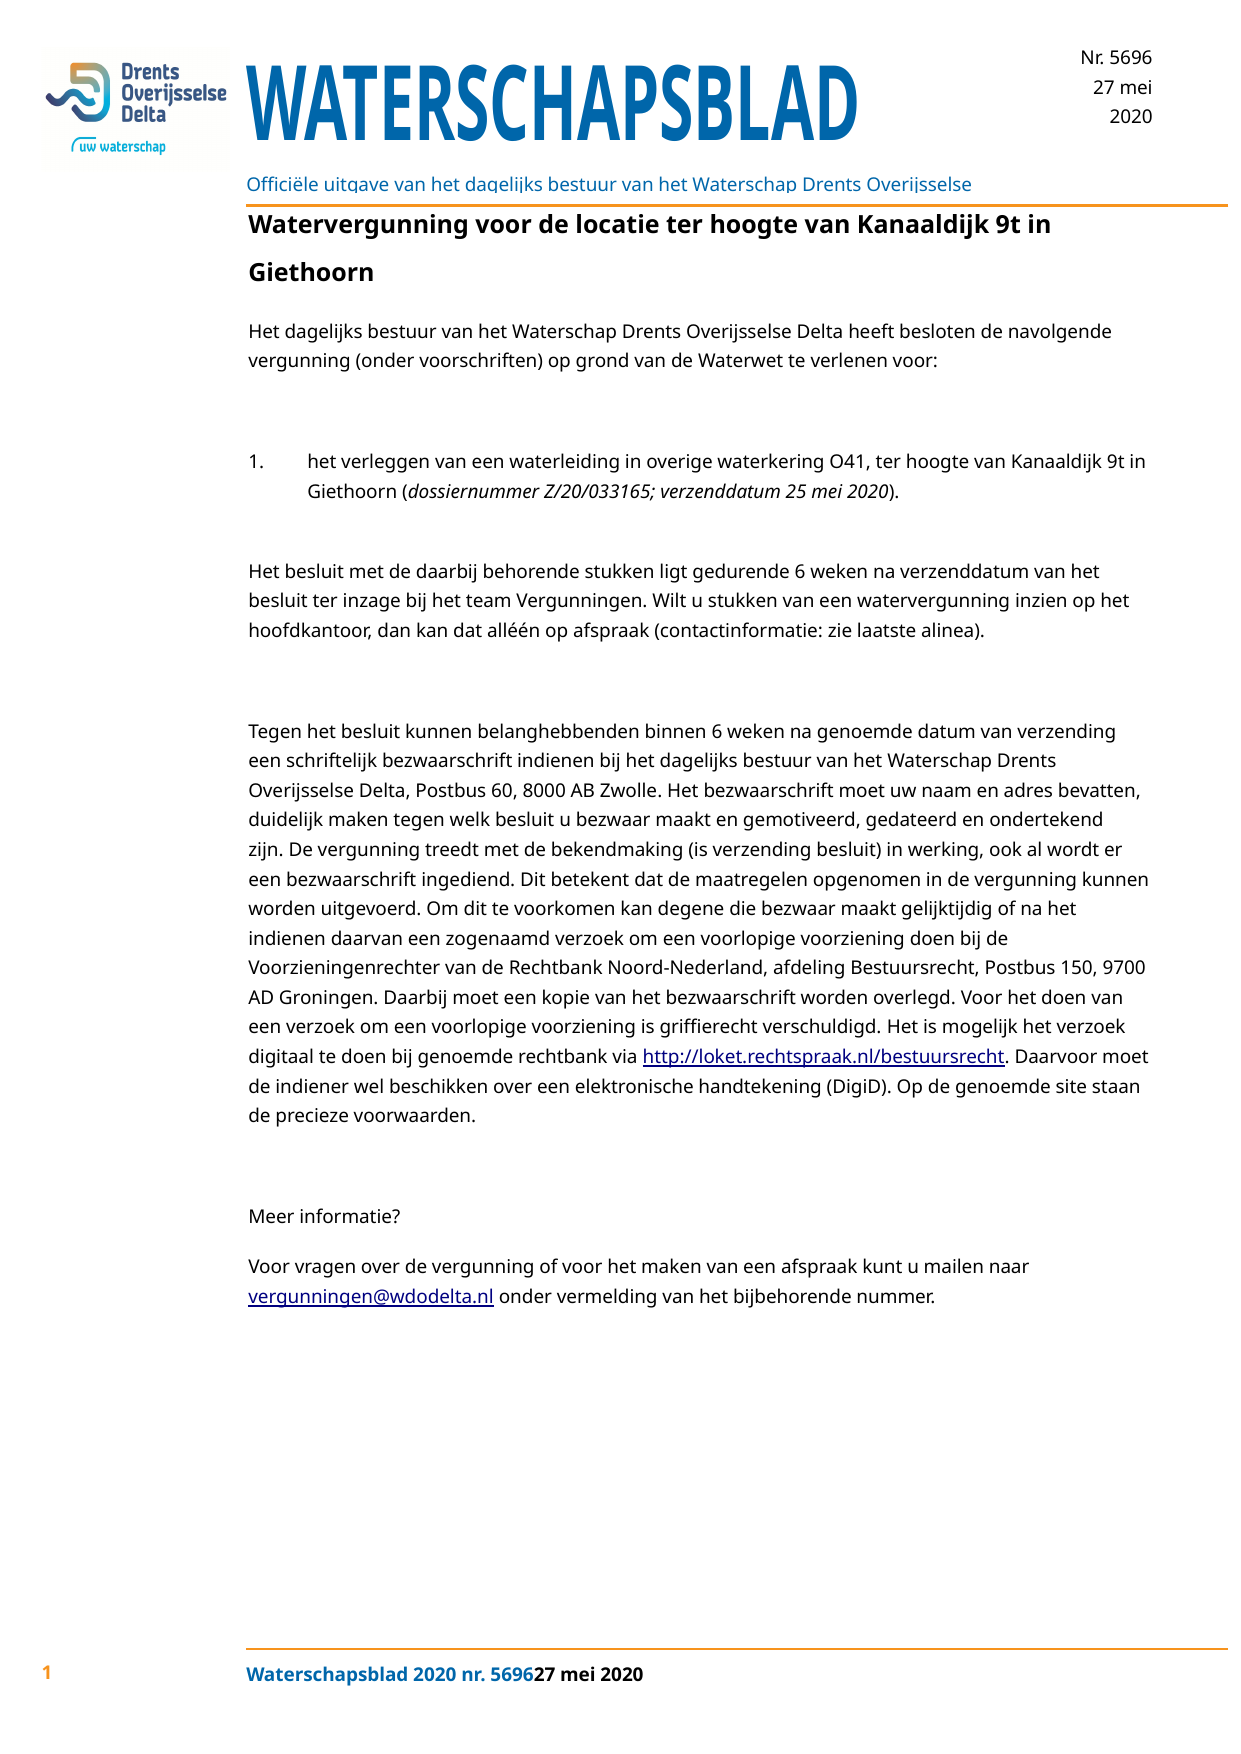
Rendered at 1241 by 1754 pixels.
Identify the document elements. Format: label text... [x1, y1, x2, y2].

text Voor vragen over de vergunning of voor het maken van een afspraak kunt u mailen naar vergunningen@wdodelta.nl onder vermelding van het bijbehorende nummer. [248, 1254, 1152, 1309]
text Tegen het besluit kunnen belanghebbenden binnen 6 weken na genoemde datum van verzending een schriftelijk bezwaarschrift indienen bij het dagelijks bestuur van het Waterschap Drents Overijsselse Delta, Postbus 60, 8000 AB Zwolle. Het bezwaarschrift moet uw naam en adres bevatten, duidelijk maken tegen welk besluit u bezwaar maakt en gemotiveerd, gedateerd en ondertekend zijn. De vergunning treedt met de bekendmaking (is verzending besluit) in werking, ook al wordt er een bezwaarschrift ingediend. Dit betekent dat de maatregelen opgenomen in de vergunning kunnen worden uitgevoerd. Om dit te voorkomen kan degene die bezwaar maakt gelijktijdig of na het indienen daarvan een zogenaamd verzoek om een voorlopige voorziening doen bij de Voorzieningenrechter van de Rechtbank Noord-Nederland, afdeling Bestuursrecht, Postbus 150, 9700 AD Groningen. Daarbij moet een kopie van het bezwaarschrift worden overlegd. Voor het doen van een verzoek om een voorlopige voorziening is griffierecht verschuldigd. Het is mogelijk het verzoek digitaal te doen bij genoemde rechtbank via http://loket.rechtspraak.nl/bestuursrecht. Daarvoor moet de indiener wel beschikken over een elektronische handtekening (DigiD). Op de genoemde site staan de precieze voorwaarden. [248, 718, 1152, 1128]
text Het dagelijks bestuur van het Waterschap Drents Overijsselse Delta heeft besloten de navolgende vergunning (onder voorschriften) op grond van de Waterwet te verlenen voor: [248, 318, 1152, 373]
text Watervergunning voor de locatie ter hoogte van Kanaaldijk 9t in Giethoorn [248, 207, 1152, 288]
text Het besluit met de daarbij behorende stukken ligt gedurende 6 weken na verzenddatum van het besluit ter inzage bij het team Vergunningen. Wilt u stukken van een watervergunning inzien op het hoofdkantoor, dan kan dat alléén op afspraak (contactinformatie: zie laatste alinea). [248, 558, 1152, 643]
text Meer informatie? [248, 1203, 1152, 1229]
picture [41, 47, 231, 172]
list het verleggen van een waterleiding in overige waterkering O41, ter hoogte van Kanaaldijk 9t in Giethoorn (dossiernummer Z/20/033165; verzenddatum 25 mei 2020). [248, 448, 1152, 504]
